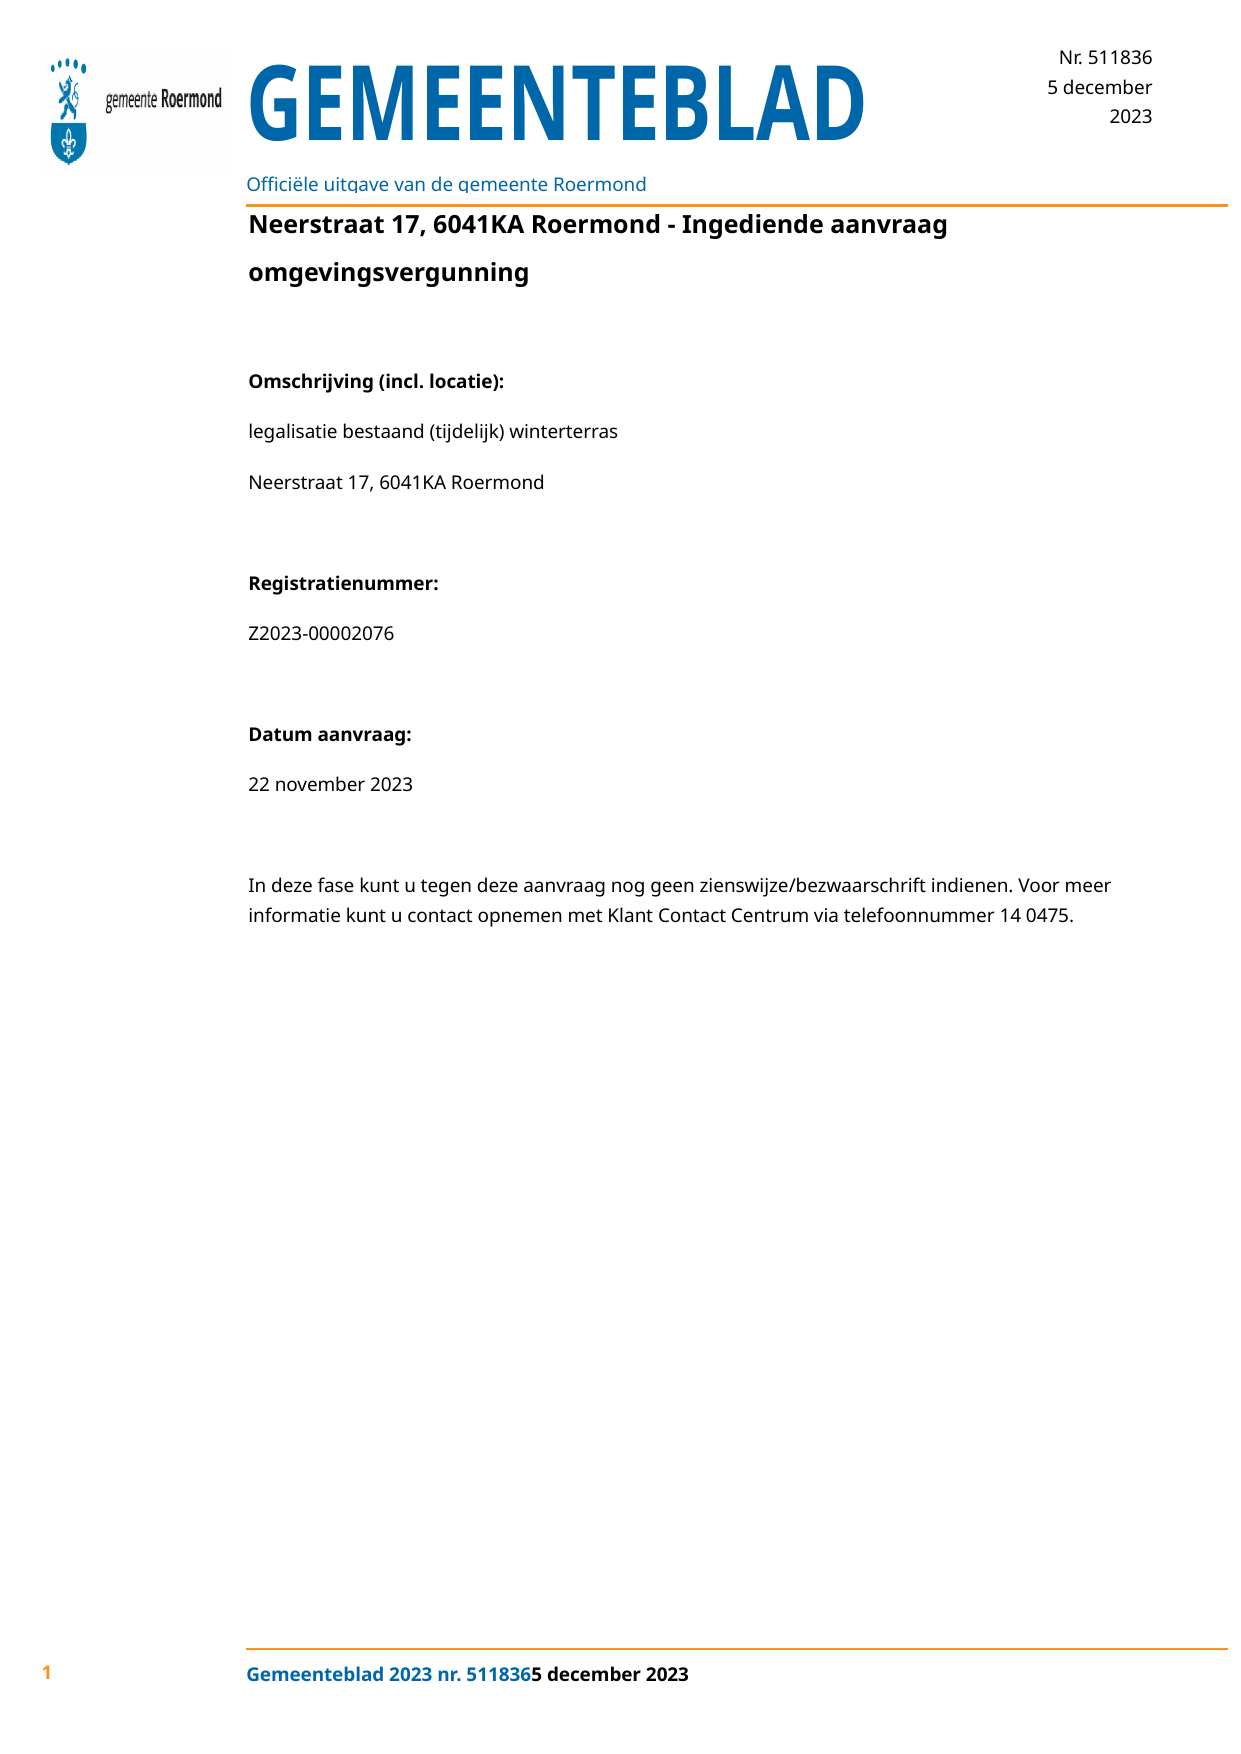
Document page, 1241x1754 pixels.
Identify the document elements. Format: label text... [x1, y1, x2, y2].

text Omschrijving (incl. locatie): [248, 368, 1152, 394]
text legalisatie bestaand (tijdelijk) winterterras [248, 419, 1152, 444]
text In deze fase kunt u tegen deze aanvraag nog geen zienswijze/bezwaarschrift indienen. Voor meer informatie kunt u contact opnemen met Klant Contact Centrum via telefoonnummer 14 0475. [248, 872, 1152, 928]
text Neerstraat 17, 6041KA Roermond [248, 469, 1152, 495]
text Registratienummer: [248, 570, 1152, 596]
text 22 november 2023 [248, 772, 1152, 797]
text Neerstraat 17, 6041KA Roermond - Ingediende aanvraag omgevingsvergunning [248, 207, 1152, 288]
text Z2023-00002076 [248, 620, 1152, 646]
text Datum aanvraag: [248, 721, 1152, 747]
picture [41, 47, 231, 172]
